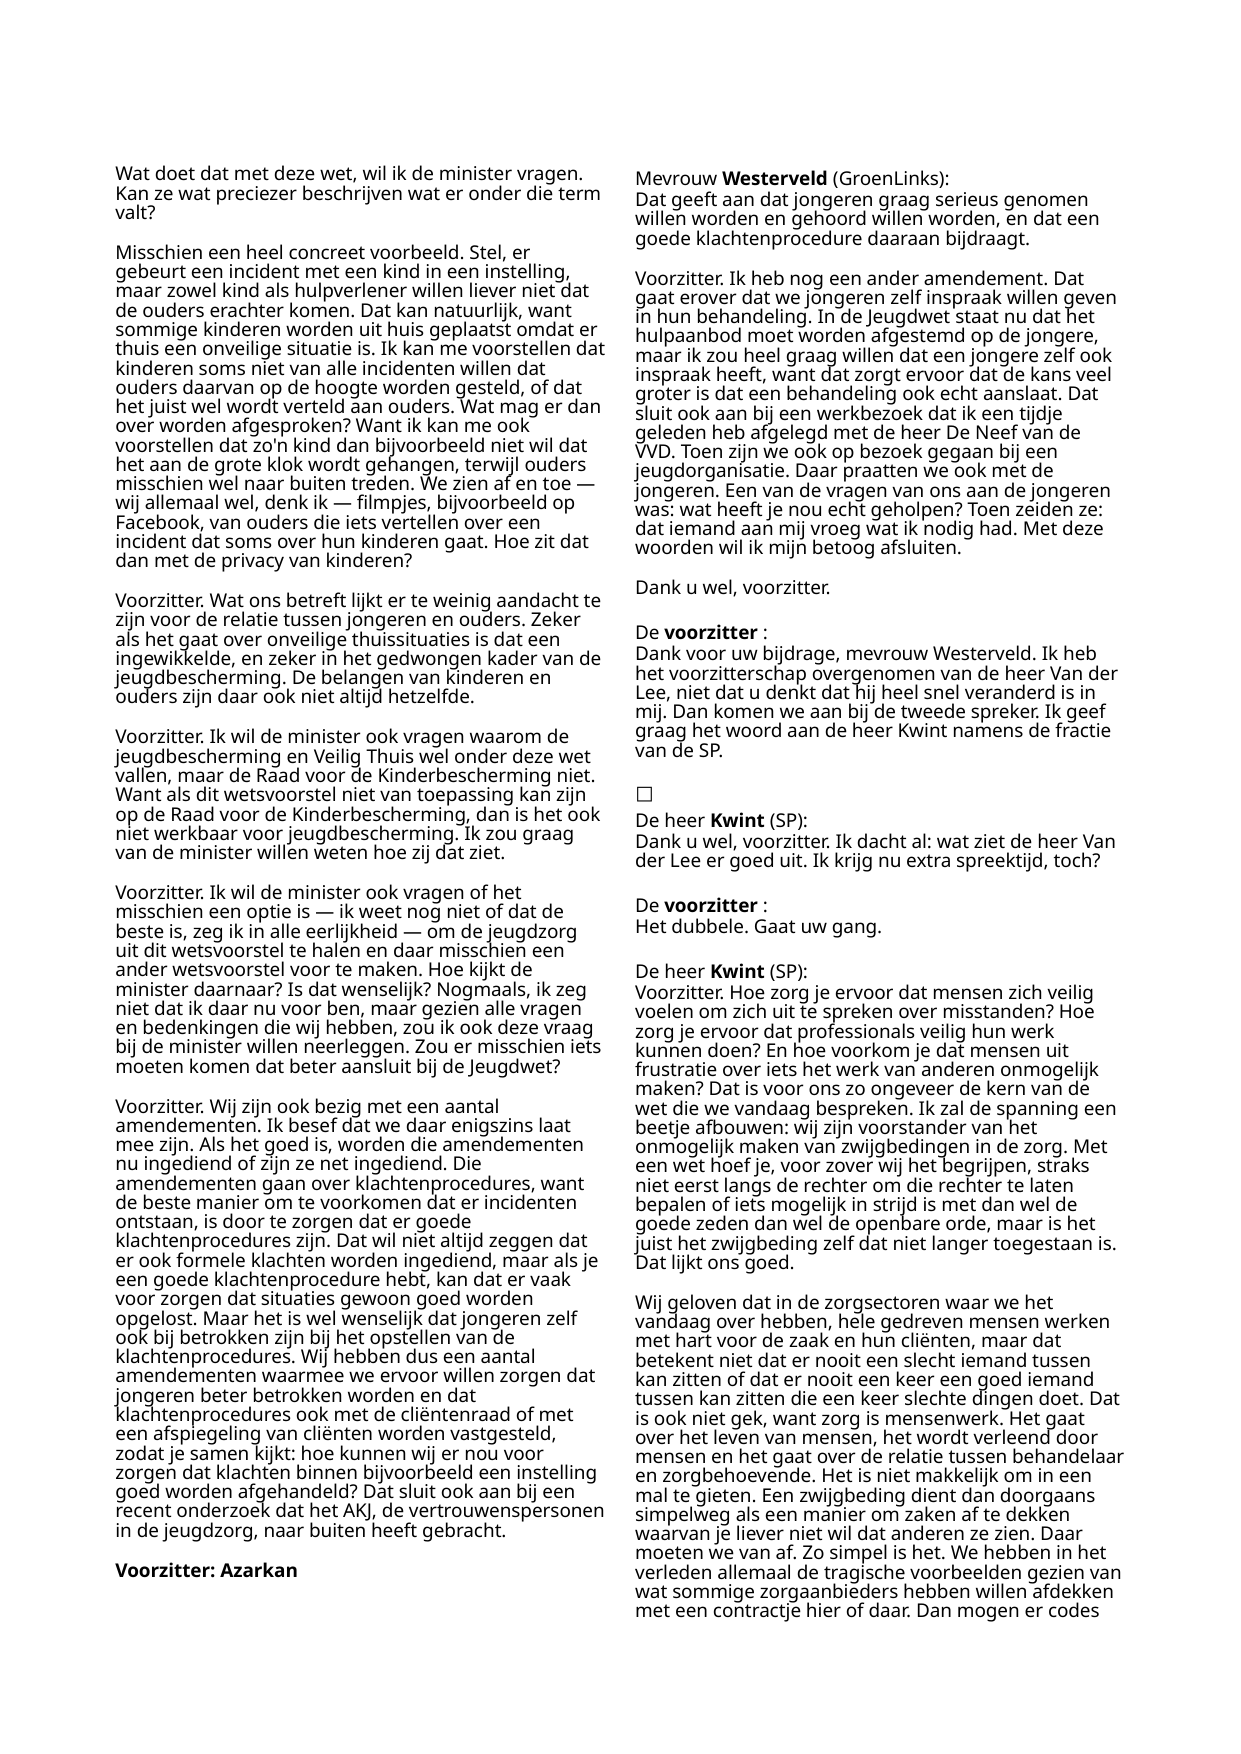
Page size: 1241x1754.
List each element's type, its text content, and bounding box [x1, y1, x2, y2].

text Misschien een heel concreet voorbeeld. Stel, er gebeurt een incident met een kind in een instelling, maar zowel kind als hulpverlener willen liever niet dat de ouders erachter komen. Dat kan natuurlijk, want sommige kinderen worden uit huis geplaatst omdat er thuis een onveilige situatie is. Ik kan me voorstellen dat kinderen soms niet van alle incidenten willen dat ouders daarvan op de hoogte worden gesteld, of dat het juist wel wordt verteld aan ouders. Wat mag er dan over worden afgesproken? Want ik kan me ook voorstellen dat zo'n kind dan bijvoorbeeld niet wil dat het aan de grote klok wordt gehangen, terwijl ouders misschien wel naar buiten treden. We zien af en toe — wij allemaal wel, denk ik — filmpjes, bijvoorbeeld op Facebook, van ouders die iets vertellen over een incident dat soms over hun kinderen gaat. Hoe zit dat dan met de privacy van kinderen? [115, 244, 605, 571]
text Dat geeft aan dat jongeren graag serieus genomen willen worden en gehoord willen worden, en dat een goede klachtenprocedure daaraan bijdraagt. [635, 191, 1125, 249]
text Wij geloven dat in de zorgsectoren waar we het vandaag over hebben, hele gedreven mensen werken met hart voor de zaak en hun cliënten, maar dat betekent niet dat er nooit een slecht iemand tussen kan zitten of dat er nooit een keer een goed iemand tussen kan zitten die een keer slechte dingen doet. Dat is ook niet gek, want zorg is mensenwerk. Het gaat over het leven van mensen, het wordt verleend door mensen en het gaat over de relatie tussen behandelaar en zorgbehoevende. Het is niet makkelijk om in een mal te gieten. Een zwijgbeding dient dan doorgaans simpelweg als een manier om zaken af te dekken waarvan je liever niet wil dat anderen ze zien. Daar moeten we van af. Zo simpel is het. We hebben in het verleden allemaal de tragische voorbeelden gezien van wat sommige zorgaanbieders hebben willen afdekken met een contractje hier of daar. Dan mogen er codes [635, 1294, 1125, 1621]
text Dank u wel, voorzitter. [635, 579, 1125, 599]
text Het dubbele. Gaat uw gang. [635, 918, 1125, 937]
text De heer Kwint (SP): [635, 958, 1125, 984]
text Voorzitter. Ik wil de minister ook vragen waarom de jeugdbescherming en Veilig Thuis wel onder deze wet vallen, maar de Raad voor de Kinderbescherming niet. Want als dit wetsvoorstel niet van toepassing kan zijn op de Raad voor de Kinderbescherming, dan is het ook niet werkbaar voor jeugdbescherming. Ik zou graag van de minister willen weten hoe zij dat ziet. [115, 728, 605, 863]
text Dank u wel, voorzitter. Ik dacht al: wat ziet de heer Van der Lee er goed uit. Ik krijg nu extra spreektijd, toch? [635, 833, 1125, 872]
text De voorzitter : [635, 892, 1125, 918]
text Voorzitter. Wij zijn ook bezig met een aantal amendementen. Ik besef dat we daar enigszins laat mee zijn. Als het goed is, worden die amendementen nu ingediend of zijn ze net ingediend. Die amendementen gaan over klachtenprocedures, want de beste manier om te voorkomen dat er incidenten ontstaan, is door te zorgen dat er goede klachtenprocedures zijn. Dat wil niet altijd zeggen dat er ook formele klachten worden ingediend, maar als je een goede klachtenprocedure hebt, kan dat er vaak voor zorgen dat situaties gewoon goed worden opgelost. Maar het is wel wenselijk dat jongeren zelf ook bij betrokken zijn bij het opstellen van de klachtenprocedures. Wij hebben dus een aantal amendementen waarmee we ervoor willen zorgen dat jongeren beter betrokken worden en dat klachtenprocedures ook met de cliëntenraad of met een afspiegeling van cliënten worden vastgesteld, zodat je samen kijkt: hoe kunnen wij er nou voor zorgen dat klachten binnen bijvoorbeeld een instelling goed worden afgehandeld? Dat sluit ook aan bij een recent onderzoek dat het AKJ, de vertrouwenspersonen in de jeugdzorg, naar buiten heeft gebracht. [115, 1098, 605, 1541]
text ⬜ [635, 782, 1125, 807]
text Voorzitter. Wat ons betreft lijkt er te weinig aandacht te zijn voor de relatie tussen jongeren en ouders. Zeker als het gaat over onveilige thuissituaties is dat een ingewikkelde, en zeker in het gedwongen kader van de jeugdbescherming. De belangen van kinderen en ouders zijn daar ook niet altijd hetzelfde. [115, 592, 605, 708]
text Wat doet dat met deze wet, wil ik de minister vragen. Kan ze wat preciezer beschrijven wat er onder die term valt? [115, 165, 605, 223]
text Voorzitter. Ik heb nog een ander amendement. Dat gaat erover dat we jongeren zelf inspraak willen geven in hun behandeling. In de Jeugdwet staat nu dat het hulpaanbod moet worden afgestemd op de jongere, maar ik zou heel graag willen dat een jongere zelf ook inspraak heeft, want dat zorgt ervoor dat de kans veel groter is dat een behandeling ook echt aanslaat. Dat sluit ook aan bij een werkbezoek dat ik een tijdje geleden heb afgelegd met de heer De Neef van de VVD. Toen zijn we ook op bezoek gegaan bij een jeugdorganisatie. Daar praatten we ook met de jongeren. Een van de vragen van ons aan de jongeren was: wat heeft je nou echt geholpen? Toen zeiden ze: dat iemand aan mij vroeg wat ik nodig had. Met deze woorden wil ik mijn betoog afsluiten. [635, 269, 1125, 559]
text Dank voor uw bijdrage, mevrouw Westerveld. Ik heb het voorzitterschap overgenomen van de heer Van der Lee, niet dat u denkt dat hij heel snel veranderd is in mij. Dan komen we aan bij de tweede spreker. Ik geef graag het woord aan de heer Kwint namens de fractie van de SP. [635, 645, 1125, 761]
text De heer Kwint (SP): [635, 807, 1125, 833]
text Voorzitter. Ik wil de minister ook vragen of het misschien een optie is — ik weet nog niet of dat de beste is, zeg ik in alle eerlijkheid — om de jeugdzorg uit dit wetsvoorstel te halen en daar misschien een ander wetsvoorstel voor te maken. Hoe kijkt de minister daarnaar? Is dat wenselijk? Nogmaals, ik zeg niet dat ik daar nu voor ben, maar gezien alle vragen en bedenkingen die wij hebben, zou ik ook deze vraag bij de minister willen neerleggen. Zou er misschien iets moeten komen dat beter aansluit bij de Jeugdwet? [115, 884, 605, 1077]
text Mevrouw Westerveld (GroenLinks): [635, 165, 1125, 191]
text Voorzitter: Azarkan [115, 1562, 605, 1581]
text De voorzitter : [635, 619, 1125, 645]
text Voorzitter. Hoe zorg je ervoor dat mensen zich veilig voelen om zich uit te spreken over misstanden? Hoe zorg je ervoor dat professionals veilig hun werk kunnen doen? En hoe voorkom je dat mensen uit frustratie over iets het werk van anderen onmogelijk maken? Dat is voor ons zo ongeveer de kern van de wet die we vandaag bespreken. Ik zal de spanning een beetje afbouwen: wij zijn voorstander van het onmogelijk maken van zwijgbedingen in de zorg. Met een wet hoef je, voor zover wij het begrijpen, straks niet eerst langs de rechter om die rechter te laten bepalen of iets mogelijk in strijd is met dan wel de goede zeden dan wel de openbare orde, maar is het juist het zwijgbeding zelf dat niet langer toegestaan is. Dat lijkt ons goed. [635, 984, 1125, 1273]
